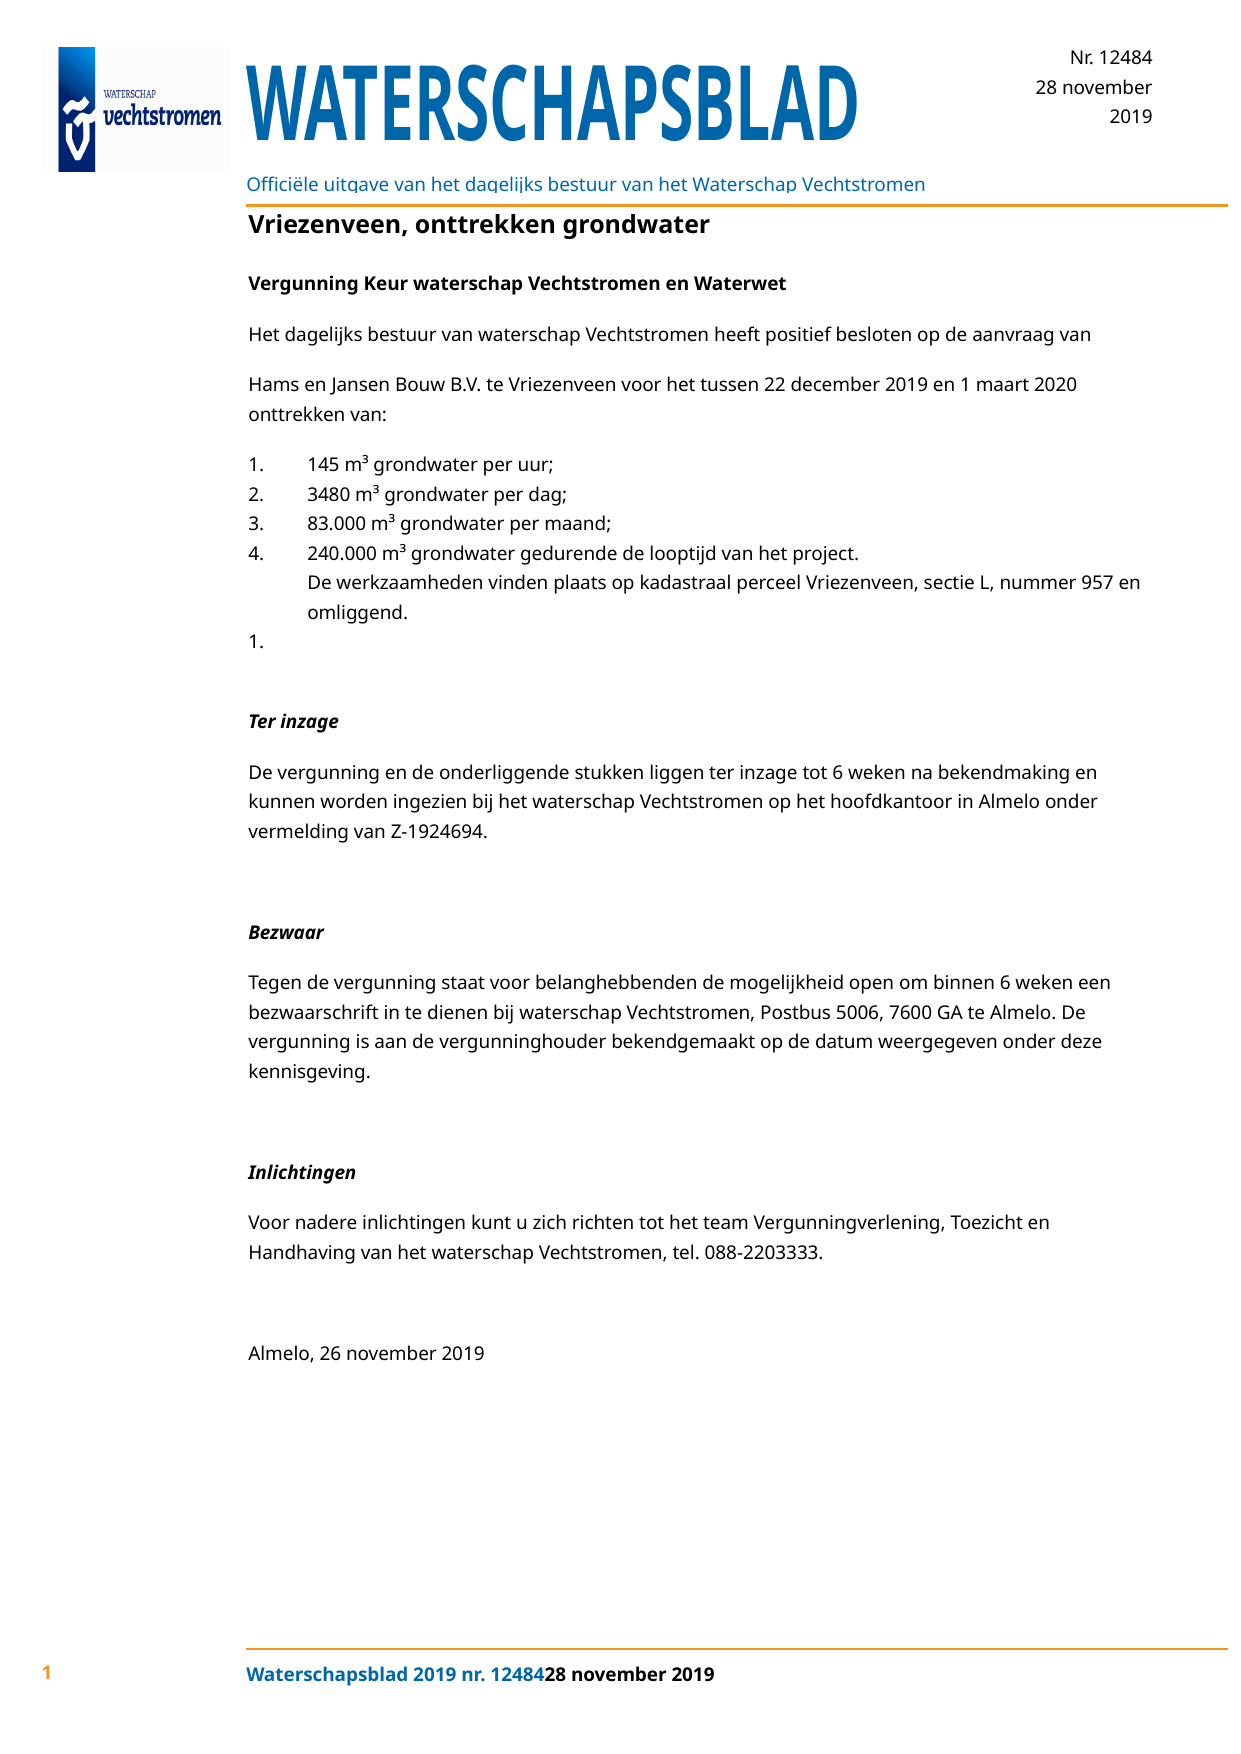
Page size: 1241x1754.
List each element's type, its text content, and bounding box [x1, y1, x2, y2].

list 3480 m³ grondwater per dag; [248, 481, 1152, 506]
text Voor nadere inlichtingen kunt u zich richten tot het team Vergunningverlening, Toezicht en Handhaving van het waterschap Vechtstromen, tel. 088-2203333. [248, 1209, 1152, 1265]
text Vergunning Keur waterschap Vechtstromen en Waterwet [248, 270, 1152, 296]
list 83.000 m³ grondwater per maand; [248, 510, 1152, 536]
text Hams en Jansen Bouw B.V. te Vriezenveen voor het tussen 22 december 2019 en 1 maart 2020 onttrekken van: [248, 371, 1152, 426]
text Tegen de vergunning staat voor belanghebbenden de mogelijkheid open om binnen 6 weken een bezwaarschrift in te dienen bij waterschap Vechtstromen, Postbus 5006, 7600 GA te Almelo. De vergunning is aan de vergunninghouder bekendgemaakt op de datum weergegeven onder deze kennisgeving. [248, 969, 1152, 1084]
text Het dagelijks bestuur van waterschap Vechtstromen heeft positief besloten op de aanvraag van [248, 321, 1152, 346]
text Vriezenveen, onttrekken grondwater [248, 207, 1152, 241]
list 240.000 m³ grondwater gedurende de looptijd van het project. [248, 540, 1152, 566]
text Almelo, 26 november 2019 [248, 1340, 1152, 1366]
text De vergunning en de onderliggende stukken liggen ter inzage tot 6 weken na bekendmaking en kunnen worden ingezien bij het waterschap Vechtstromen op het hoofdkantoor in Almelo onder vermelding van Z-1924694. [248, 759, 1152, 844]
list De werkzaamheden vinden plaats op kadastraal perceel Vriezenveen, sectie L, nummer 957 en omliggend. [248, 569, 1152, 625]
text Ter inzage [248, 709, 1152, 734]
picture [41, 47, 231, 172]
text Inlichtingen [248, 1159, 1152, 1185]
text Bezwaar [248, 919, 1152, 945]
list 145 m³ grondwater per uur; [248, 451, 1152, 477]
